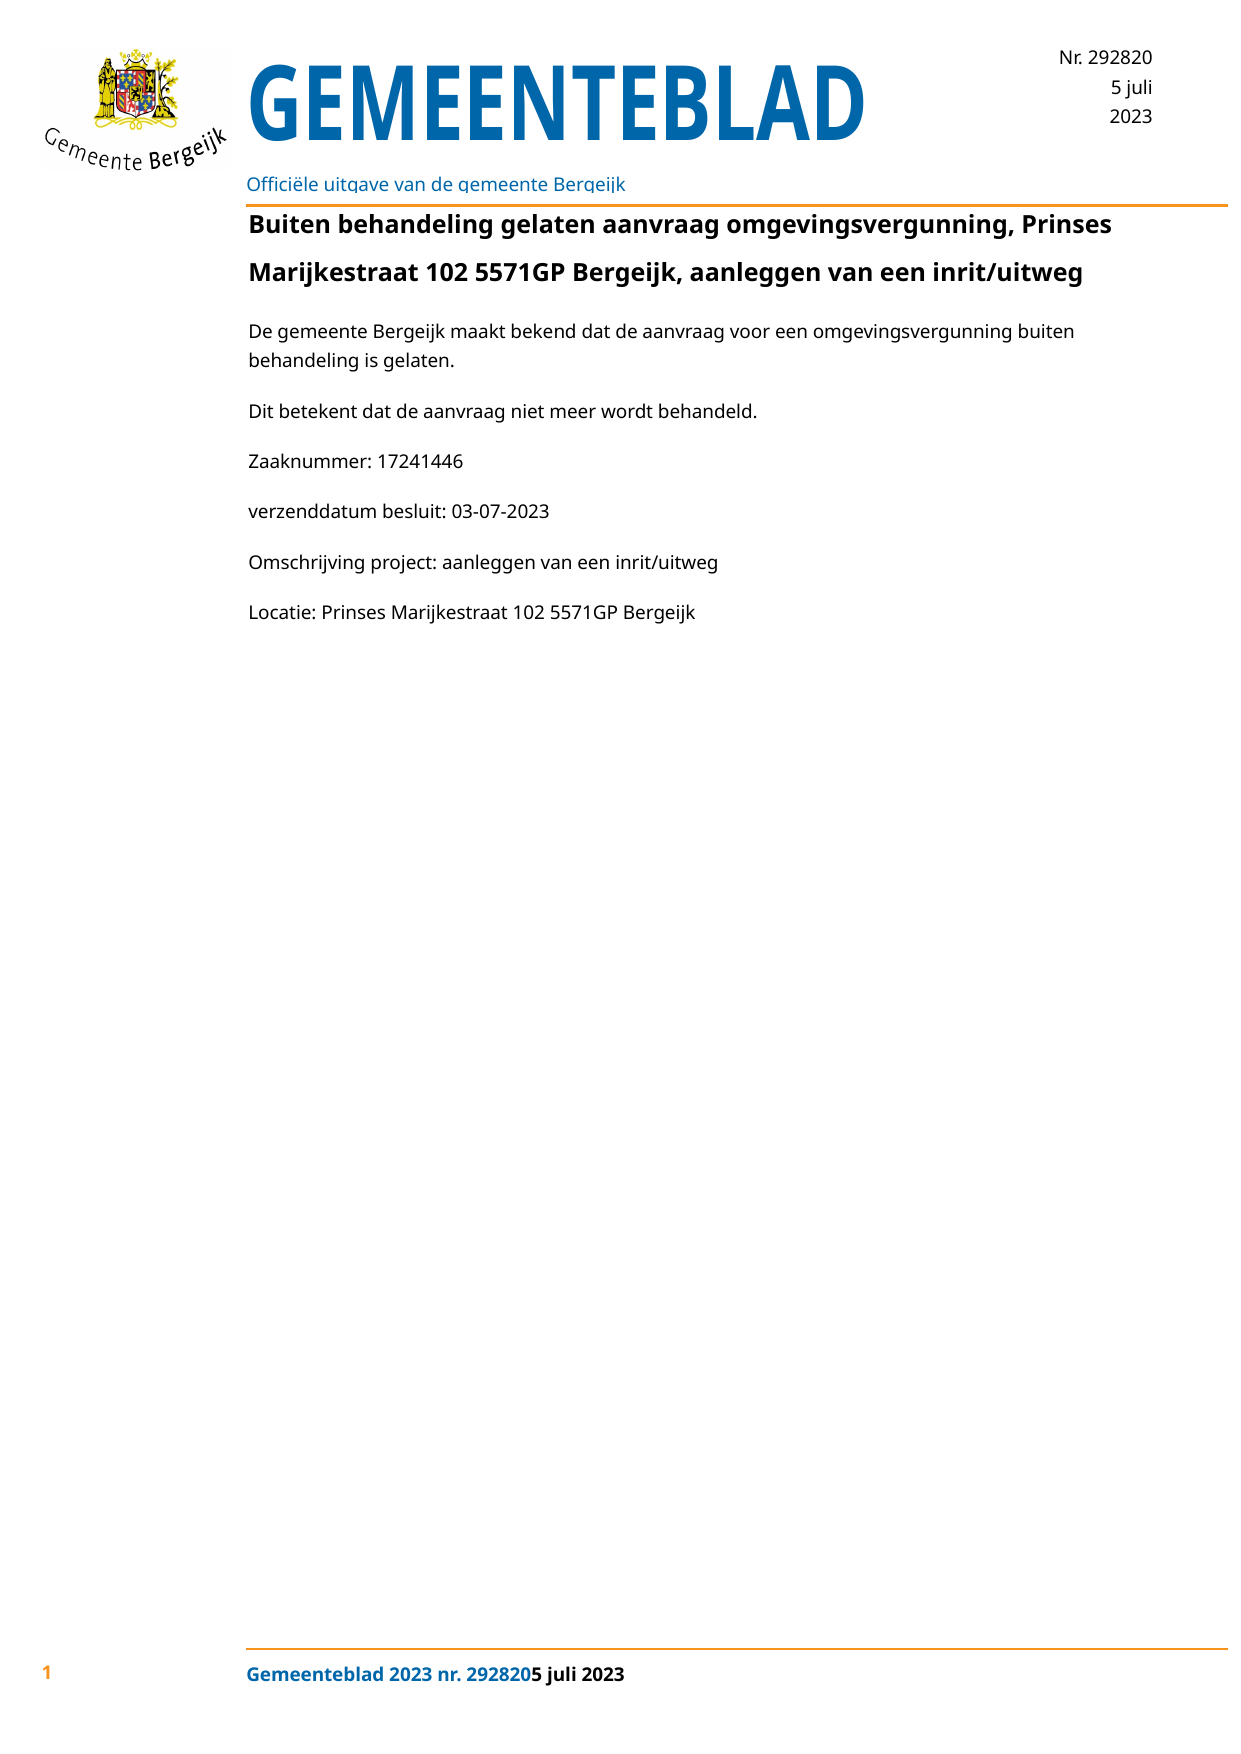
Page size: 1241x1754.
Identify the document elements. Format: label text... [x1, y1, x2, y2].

text Buiten behandeling gelaten aanvraag omgevingsvergunning, Prinses Marijkestraat 102 5571GP Bergeijk, aanleggen van een inrit/uitweg [248, 207, 1152, 288]
text De gemeente Bergeijk maakt bekend dat de aanvraag voor een omgevingsvergunning buiten behandeling is gelaten. [248, 318, 1152, 373]
text Omschrijving project: aanleggen van een inrit/uitweg [248, 549, 1152, 575]
text Locatie: Prinses Marijkestraat 102 5571GP Bergeijk [248, 599, 1152, 625]
picture [41, 47, 231, 172]
text Dit betekent dat de aanvraag niet meer wordt behandeld. [248, 398, 1152, 424]
text Zaaknummer: 17241446 [248, 448, 1152, 474]
text verzenddatum besluit: 03-07-2023 [248, 499, 1152, 524]
